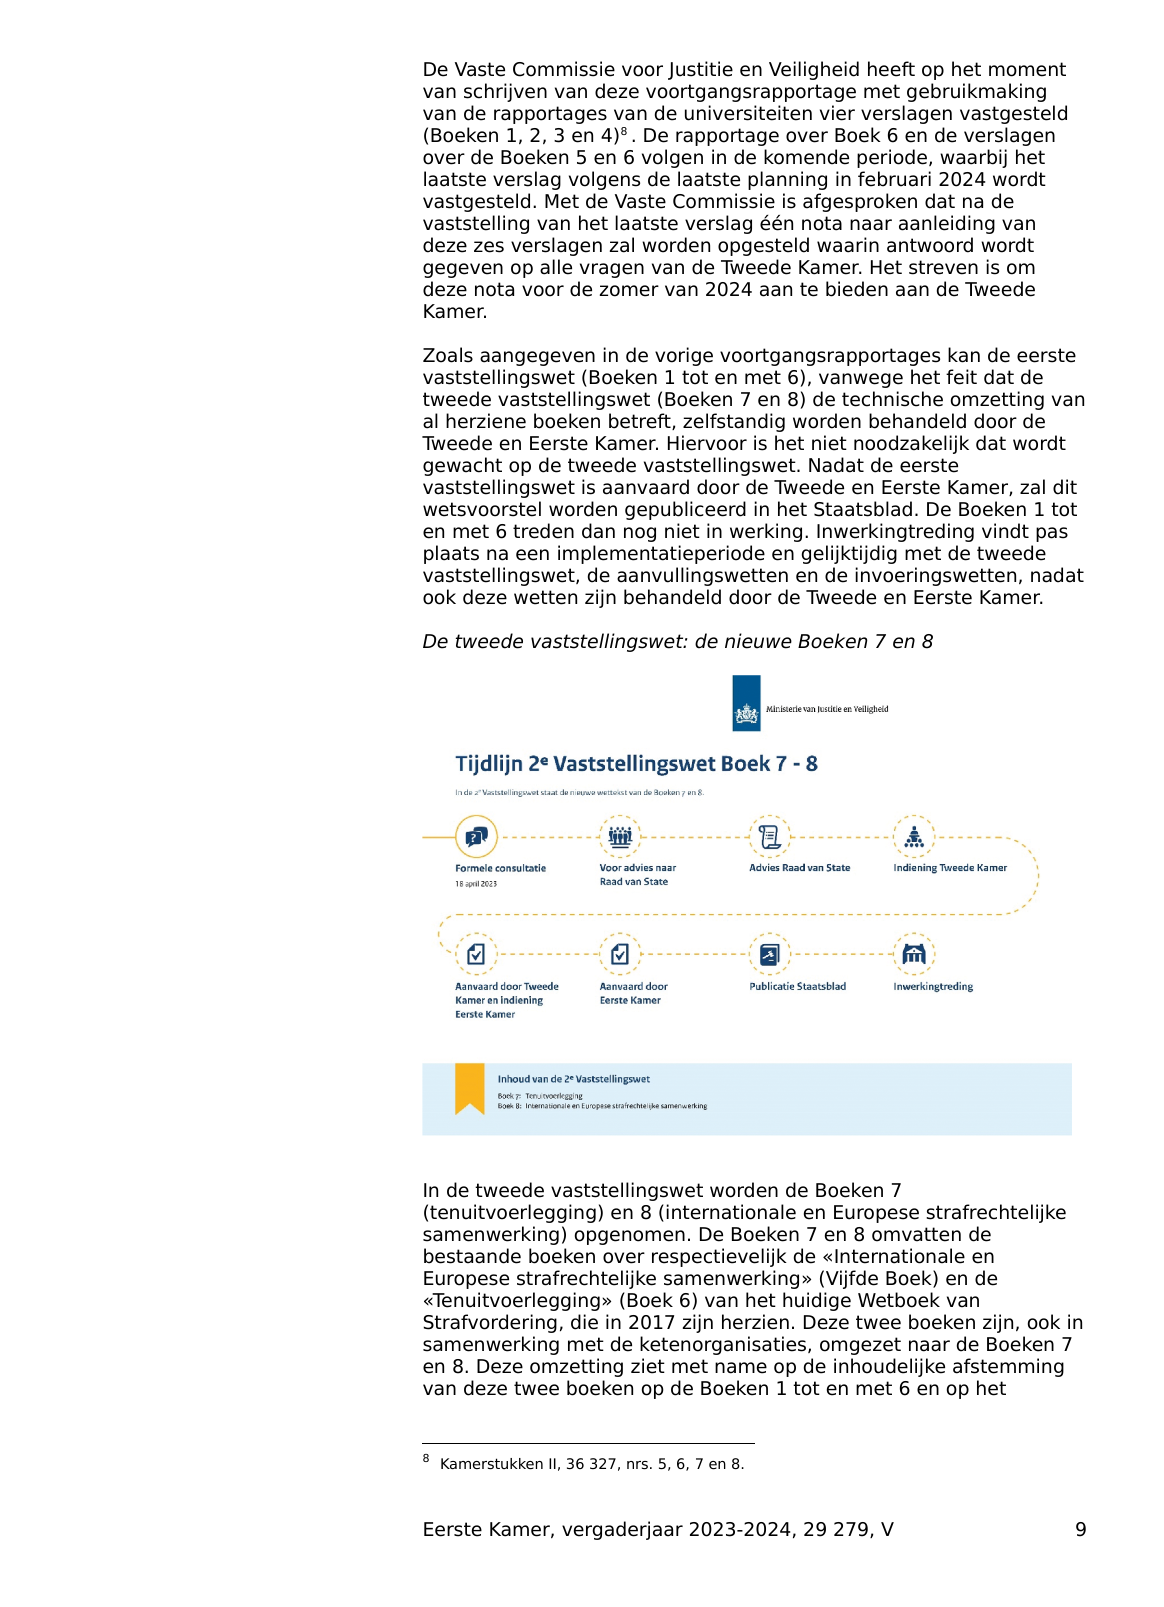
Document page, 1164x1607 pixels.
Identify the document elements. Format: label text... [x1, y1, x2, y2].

text Zoals aangegeven in de vorige voortgangsrapportages kan de eerste vaststellingswet (Boeken 1 tot en met 6), vanwege het feit dat de tweede vaststellingswet (Boeken 7 en 8) de technische omzetting van al herziene boeken betreft, zelfstandig worden behandeld door de Tweede en Eerste Kamer. Hiervoor is het niet noodzakelijk dat wordt gewacht op de tweede vaststellingswet. Nadat de eerste vaststellingswet is aanvaard door de Tweede en Eerste Kamer, zal dit wetsvoorstel worden gepubliceerd in het Staatsblad. De Boeken 1 tot en met 6 treden dan nog niet in werking. Inwerkingtreding vindt pas plaats na een implementatieperiode en gelijktijdig met de tweede vaststellingswet, de aanvullingswetten en de invoeringswetten, nadat ook deze wetten zijn behandeld door de Tweede en Eerste Kamer. [422, 345, 1087, 609]
text In de tweede vaststellingswet worden de Boeken 7 (tenuitvoerlegging) en 8 (internationale en Europese strafrechtelijke samenwerking) opgenomen. De Boeken 7 en 8 omvatten de bestaande boeken over respectievelijk de «Internationale en Europese strafrechtelijke samenwerking» (Vijfde Boek) en de «Tenuitvoerlegging» (Boek 6) van het huidige Wetboek van Strafvordering, die in 2017 zijn herzien. Deze twee boeken zijn, ook in samenwerking met de ketenorganisaties, omgezet naar de Boeken 7 en 8. Deze omzetting ziet met name op de inhoudelijke afstemming van deze twee boeken op de Boeken 1 tot en met 6 en op het [422, 1180, 1087, 1400]
subtitle De tweede vaststellingswet: de nieuwe Boeken 7 en 8 [422, 631, 1087, 653]
picture [422, 675, 1072, 1136]
text Kamerstukken II, 36 327, nrs. 5, 6, 7 en 8. [422, 1452, 1087, 1474]
text De Vaste Commissie voor Justitie en Veiligheid heeft op het moment van schrijven van deze voortgangsrapportage met gebruikmaking van de rapportages van de universiteiten vier verslagen vastgesteld (Boeken 1, 2, 3 en 4). De rapportage over Boek 6 en de verslagen over de Boeken 5 en 6 volgen in de komende periode, waarbij het laatste verslag volgens de laatste planning in februari 2024 wordt vastgesteld. Met de Vaste Commissie is afgesproken dat na de vaststelling van het laatste verslag één nota naar aanleiding van deze zes verslagen zal worden opgesteld waarin antwoord wordt gegeven op alle vragen van de Tweede Kamer. Het streven is om deze nota voor de zomer van 2024 aan te bieden aan de Tweede Kamer. [422, 59, 1087, 323]
